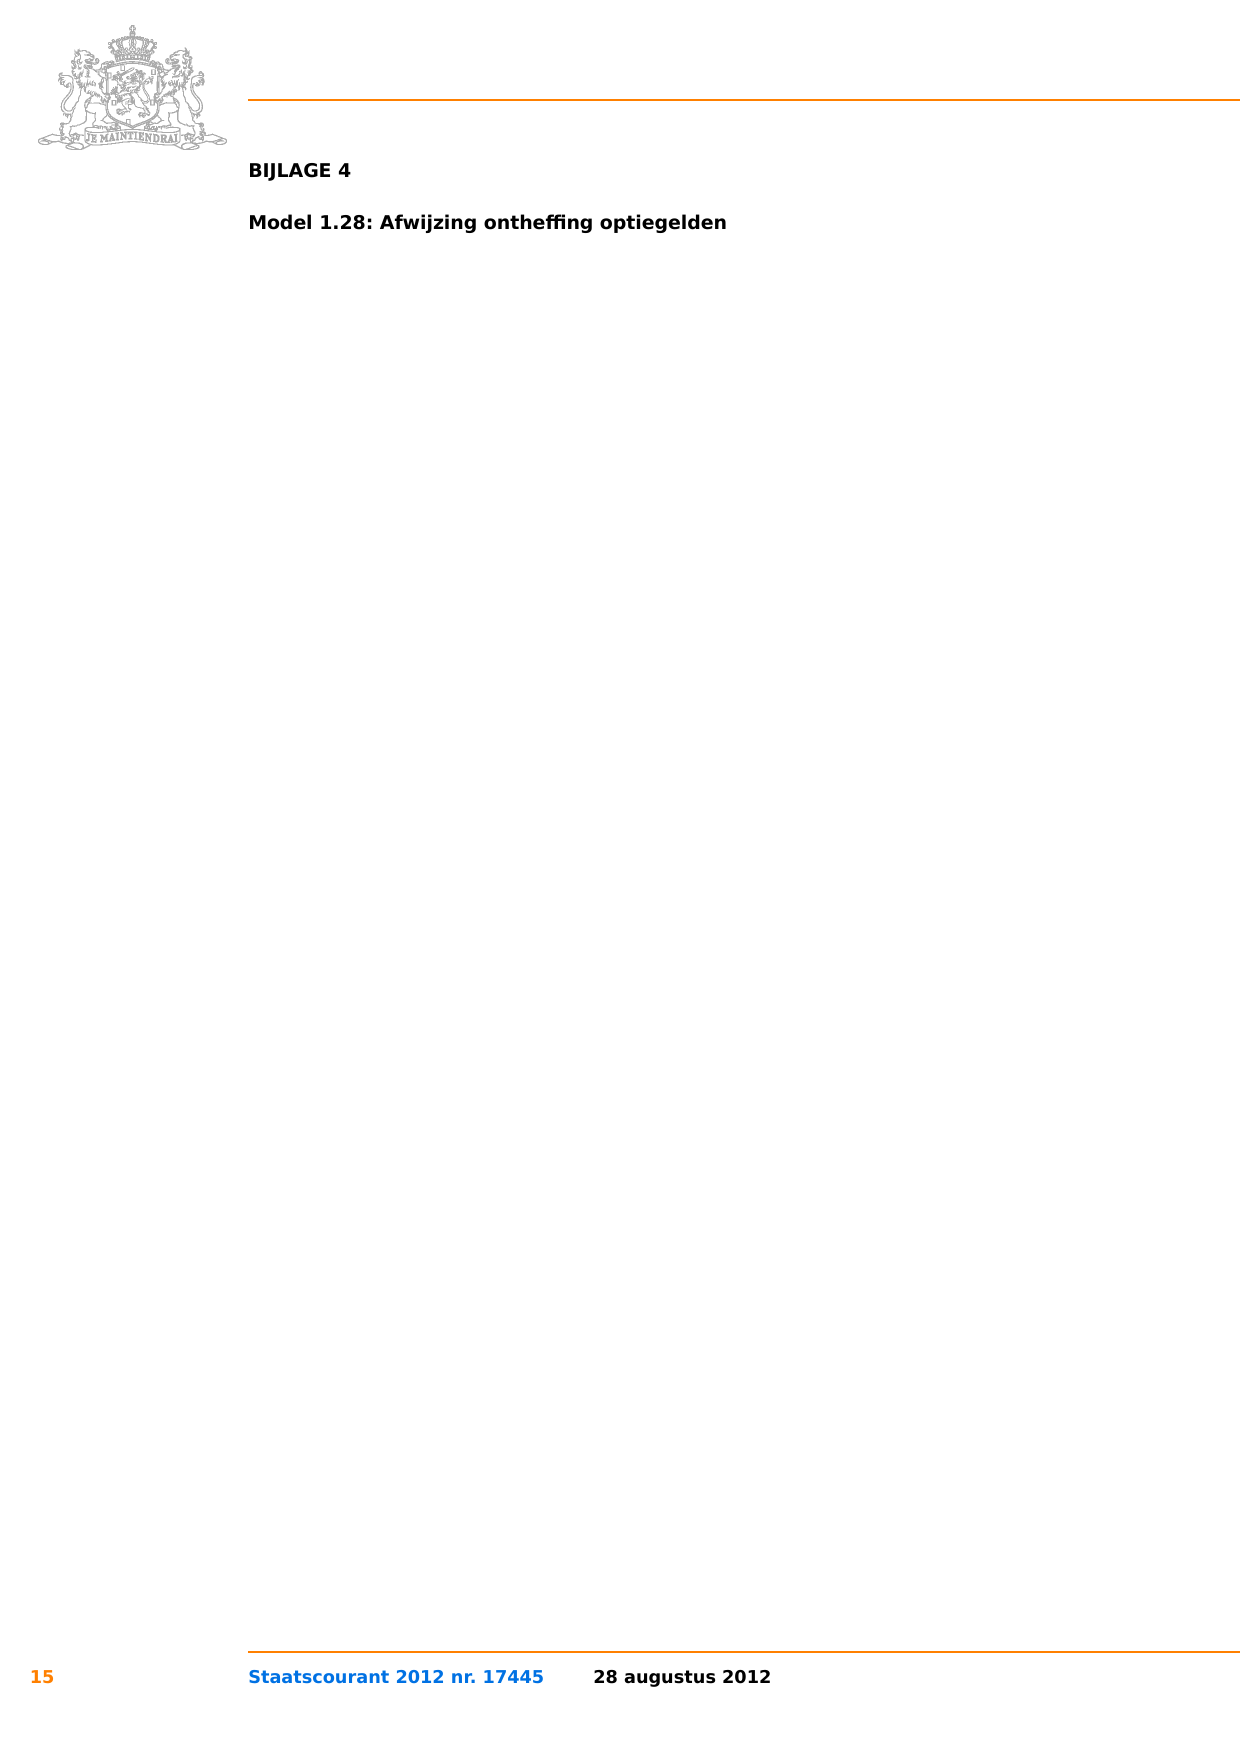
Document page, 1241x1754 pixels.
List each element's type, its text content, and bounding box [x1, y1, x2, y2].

picture [38, 25, 227, 150]
subtitle Model 1.28: Afwijzing ontheffing optiegelden [248, 212, 1163, 234]
subtitle BIJLAGE 4 [248, 160, 1163, 182]
